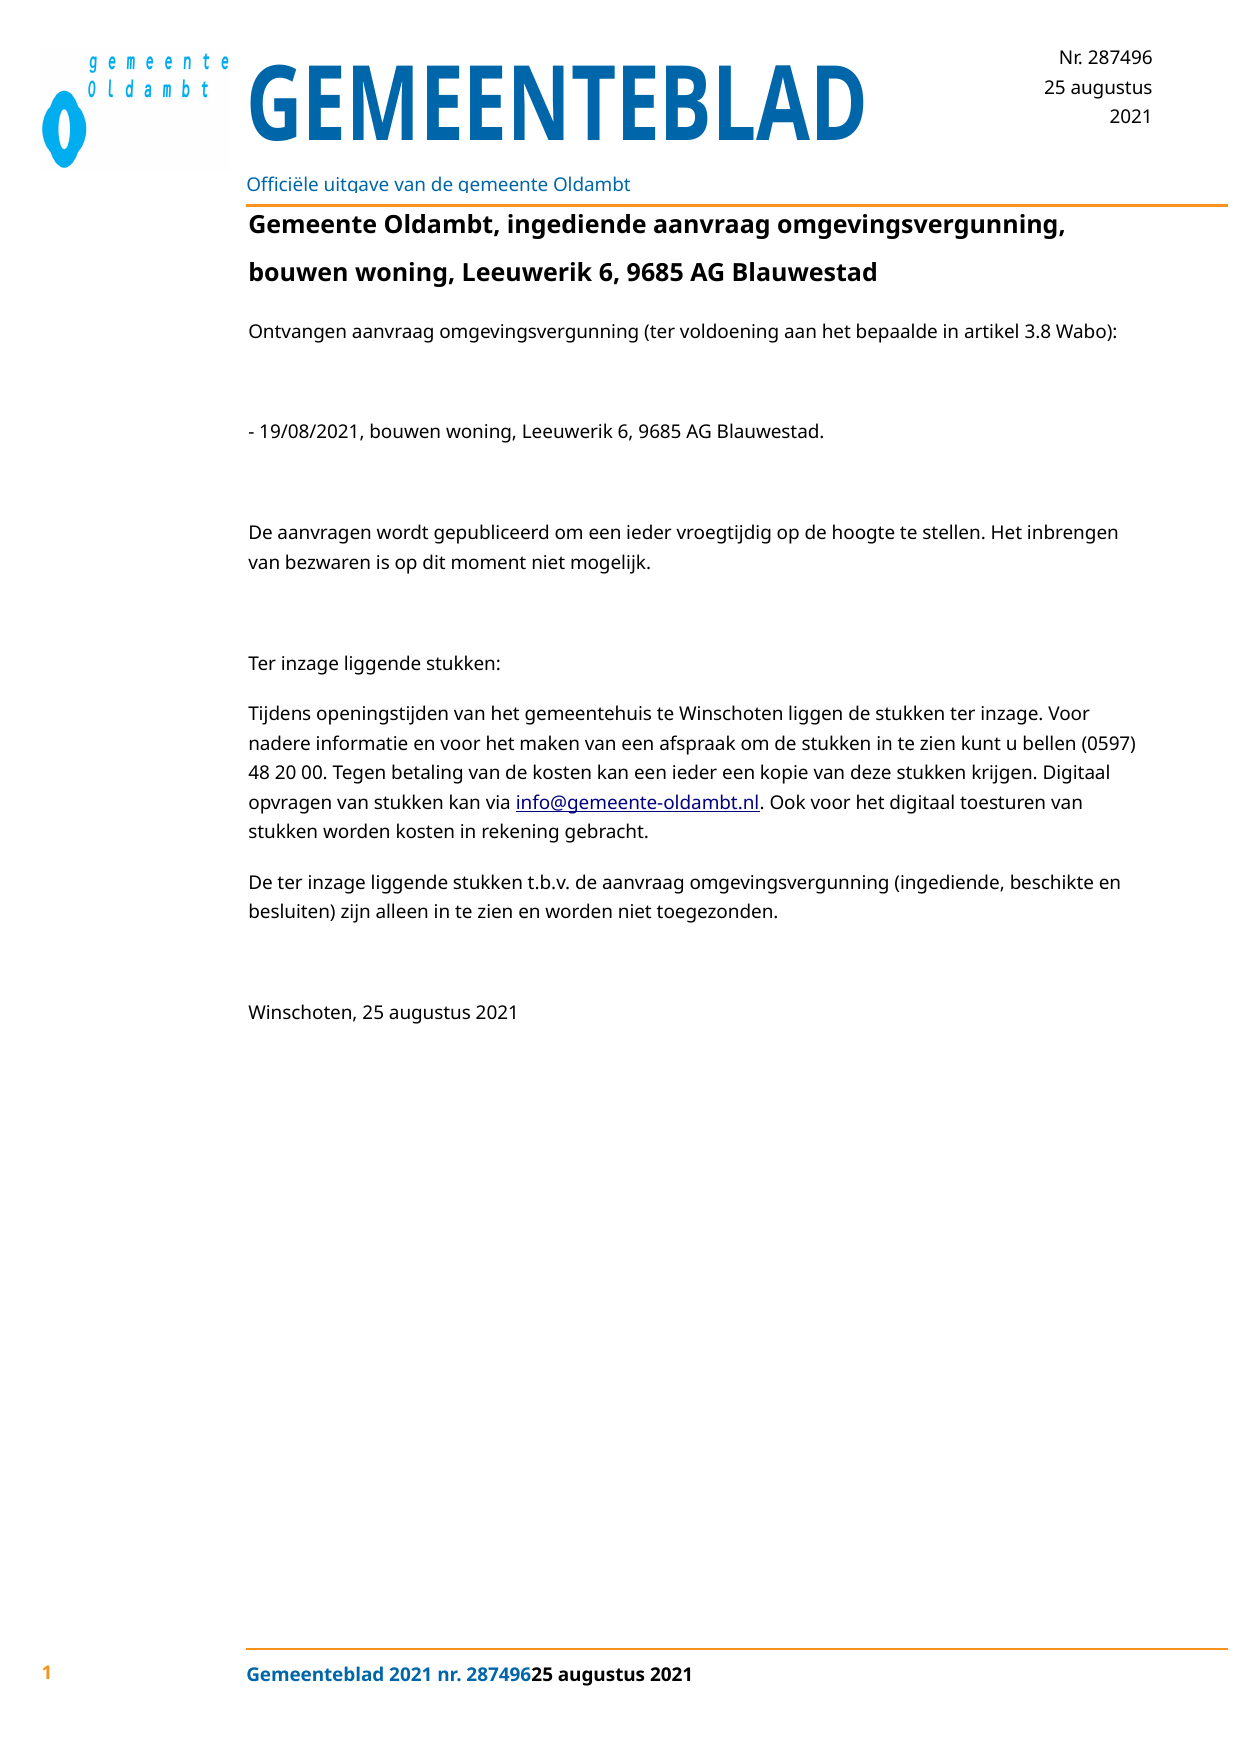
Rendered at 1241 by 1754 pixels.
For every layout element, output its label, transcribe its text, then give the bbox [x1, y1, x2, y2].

text De aanvragen wordt gepubliceerd om een ieder vroegtijdig op de hoogte te stellen. Het inbrengen van bezwaren is op dit moment niet mogelijk. [248, 519, 1152, 575]
text De ter inzage liggende stukken t.b.v. de aanvraag omgevingsvergunning (ingediende, beschikte en besluiten) zijn alleen in te zien en worden niet toegezonden. [248, 869, 1152, 924]
text Ontvangen aanvraag omgevingsvergunning (ter voldoening aan het bepaalde in artikel 3.8 Wabo): [248, 318, 1152, 344]
text Tijdens openingstijden van het gemeentehuis te Winschoten liggen de stukken ter inzage. Voor nadere informatie en voor het maken van een afspraak om de stukken in te zien kunt u bellen (0597) 48 20 00. Tegen betaling van de kosten kan een ieder een kopie van deze stukken krijgen. Digitaal opvragen van stukken kan via info@gemeente-oldambt.nl. Ook voor het digitaal toesturen van stukken worden kosten in rekening gebracht. [248, 700, 1152, 844]
text - 19/08/2021, bouwen woning, Leeuwerik 6, 9685 AG Blauwestad. [248, 419, 1152, 444]
text Winschoten, 25 augustus 2021 [248, 999, 1152, 1025]
picture [41, 47, 231, 172]
text Ter inzage liggende stukken: [248, 650, 1152, 676]
text Gemeente Oldambt, ingediende aanvraag omgevingsvergunning, bouwen woning, Leeuwerik 6, 9685 AG Blauwestad [248, 207, 1152, 288]
